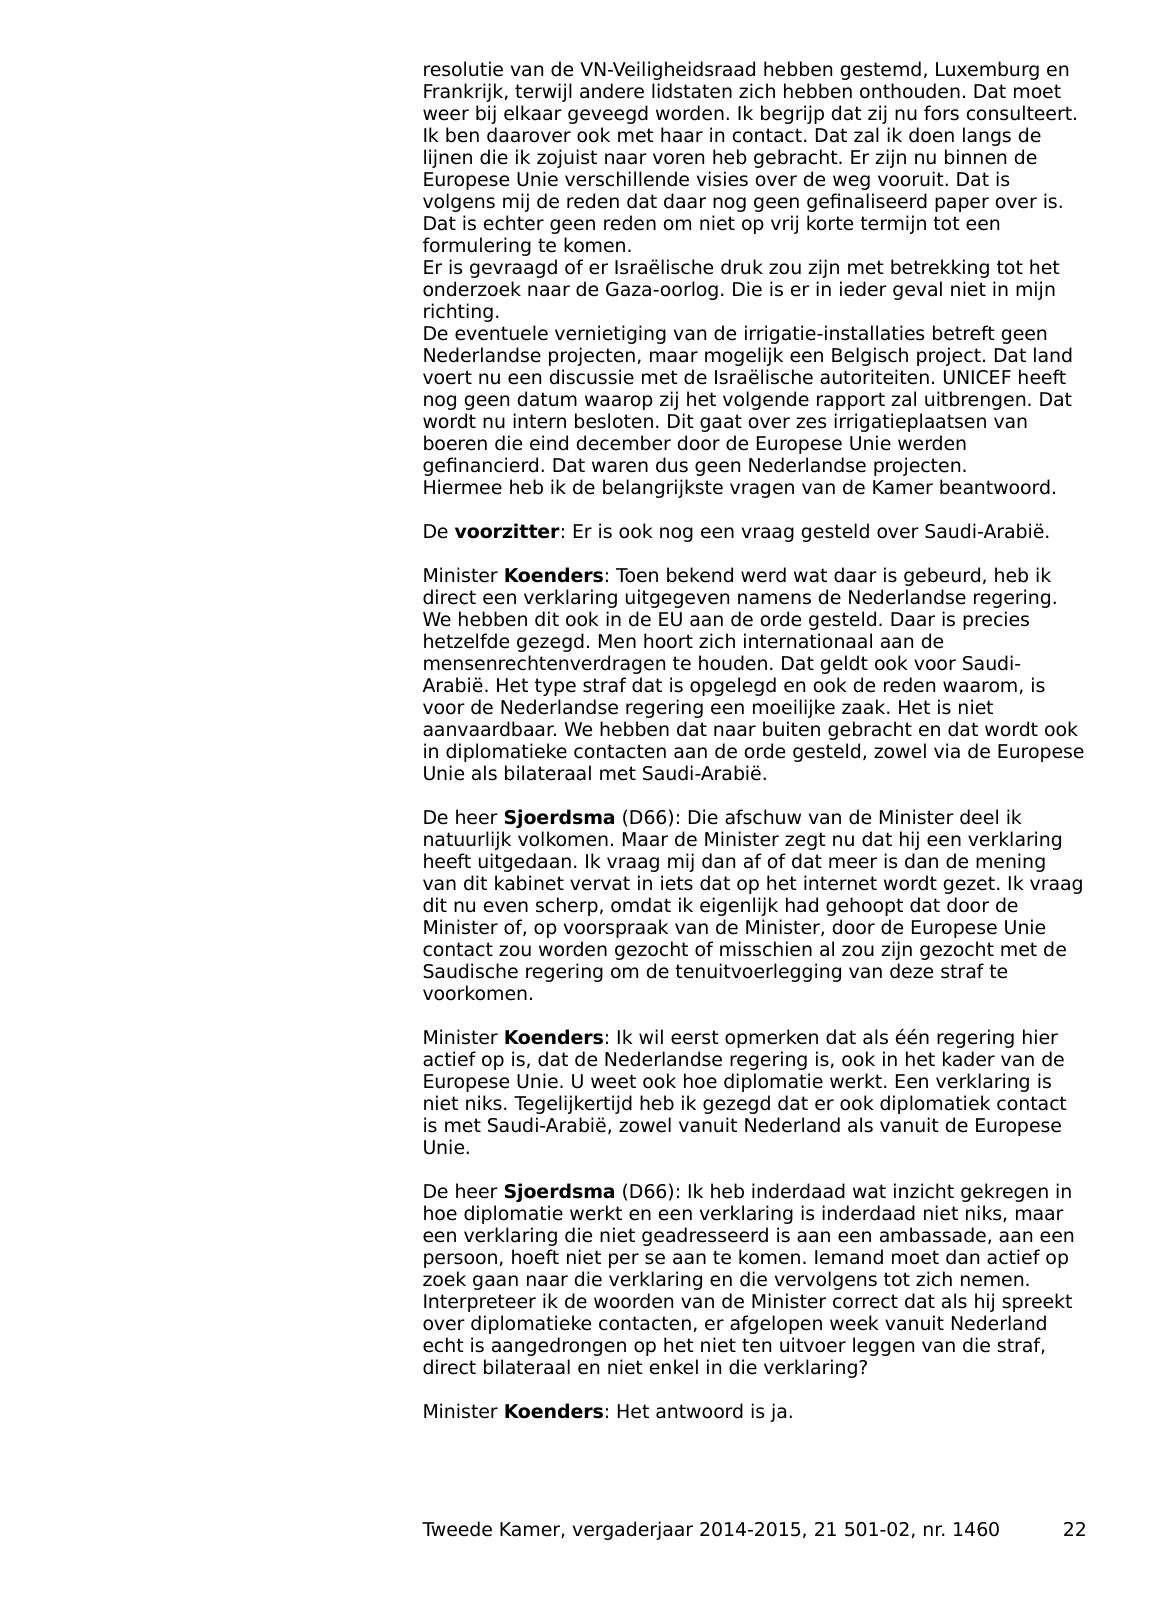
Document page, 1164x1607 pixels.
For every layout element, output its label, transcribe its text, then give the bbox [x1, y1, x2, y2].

text De heer Sjoerdsma (D66): Ik heb inderdaad wat inzicht gekregen in hoe diplomatie werkt en een verklaring is inderdaad niet niks, maar een verklaring die niet geadresseerd is aan een ambassade, aan een persoon, hoeft niet per se aan te komen. Iemand moet dan actief op zoek gaan naar die verklaring en die vervolgens tot zich nemen. Interpreteer ik de woorden van de Minister correct dat als hij spreekt over diplomatieke contacten, er afgelopen week vanuit Nederland echt is aangedrongen op het niet ten uitvoer leggen van die straf, direct bilateraal en niet enkel in die verklaring? [422, 1181, 1087, 1379]
text resolutie van de VN-Veiligheidsraad hebben gestemd, Luxemburg en Frankrijk, terwijl andere lidstaten zich hebben onthouden. Dat moet weer bij elkaar geveegd worden. Ik begrijp dat zij nu fors consulteert. Ik ben daarover ook met haar in contact. Dat zal ik doen langs de lijnen die ik zojuist naar voren heb gebracht. Er zijn nu binnen de Europese Unie verschillende visies over de weg vooruit. Dat is volgens mij de reden dat daar nog geen gefinaliseerd paper over is. Dat is echter geen reden om niet op vrij korte termijn tot een formulering te komen. [422, 59, 1087, 257]
text De eventuele vernietiging van de irrigatie-installaties betreft geen Nederlandse projecten, maar mogelijk een Belgisch project. Dat land voert nu een discussie met de Israëlische autoriteiten. UNICEF heeft nog geen datum waarop zij het volgende rapport zal uitbrengen. Dat wordt nu intern besloten. Dit gaat over zes irrigatieplaatsen van boeren die eind december door de Europese Unie werden gefinancierd. Dat waren dus geen Nederlandse projecten. [422, 323, 1087, 477]
text Minister Koenders: Toen bekend werd wat daar is gebeurd, heb ik direct een verklaring uitgegeven namens de Nederlandse regering. We hebben dit ook in de EU aan de orde gesteld. Daar is precies hetzelfde gezegd. Men hoort zich internationaal aan de mensenrechtenverdragen te houden. Dat geldt ook voor Saudi-Arabië. Het type straf dat is opgelegd en ook de reden waarom, is voor de Nederlandse regering een moeilijke zaak. Het is niet aanvaardbaar. We hebben dat naar buiten gebracht en dat wordt ook in diplomatieke contacten aan de orde gesteld, zowel via de Europese Unie als bilateraal met Saudi-Arabië. [422, 565, 1087, 785]
text De heer Sjoerdsma (D66): Die afschuw van de Minister deel ik natuurlijk volkomen. Maar de Minister zegt nu dat hij een verklaring heeft uitgedaan. Ik vraag mij dan af of dat meer is dan de mening van dit kabinet vervat in iets dat op het internet wordt gezet. Ik vraag dit nu even scherp, omdat ik eigenlijk had gehoopt dat door de Minister of, op voorspraak van de Minister, door de Europese Unie contact zou worden gezocht of misschien al zou zijn gezocht met de Saudische regering om de tenuitvoerlegging van deze straf te voorkomen. [422, 807, 1087, 1005]
text Er is gevraagd of er Israëlische druk zou zijn met betrekking tot het onderzoek naar de Gaza-oorlog. Die is er in ieder geval niet in mijn richting. [422, 257, 1087, 323]
text Hiermee heb ik de belangrijkste vragen van de Kamer beantwoord. [422, 477, 1087, 499]
text Minister Koenders: Ik wil eerst opmerken dat als één regering hier actief op is, dat de Nederlandse regering is, ook in het kader van de Europese Unie. U weet ook hoe diplomatie werkt. Een verklaring is niet niks. Tegelijkertijd heb ik gezegd dat er ook diplomatiek contact is met Saudi-Arabië, zowel vanuit Nederland als vanuit de Europese Unie. [422, 1027, 1087, 1159]
text De voorzitter: Er is ook nog een vraag gesteld over Saudi-Arabië. [422, 521, 1087, 543]
text Minister Koenders: Het antwoord is ja. [422, 1401, 1087, 1423]
